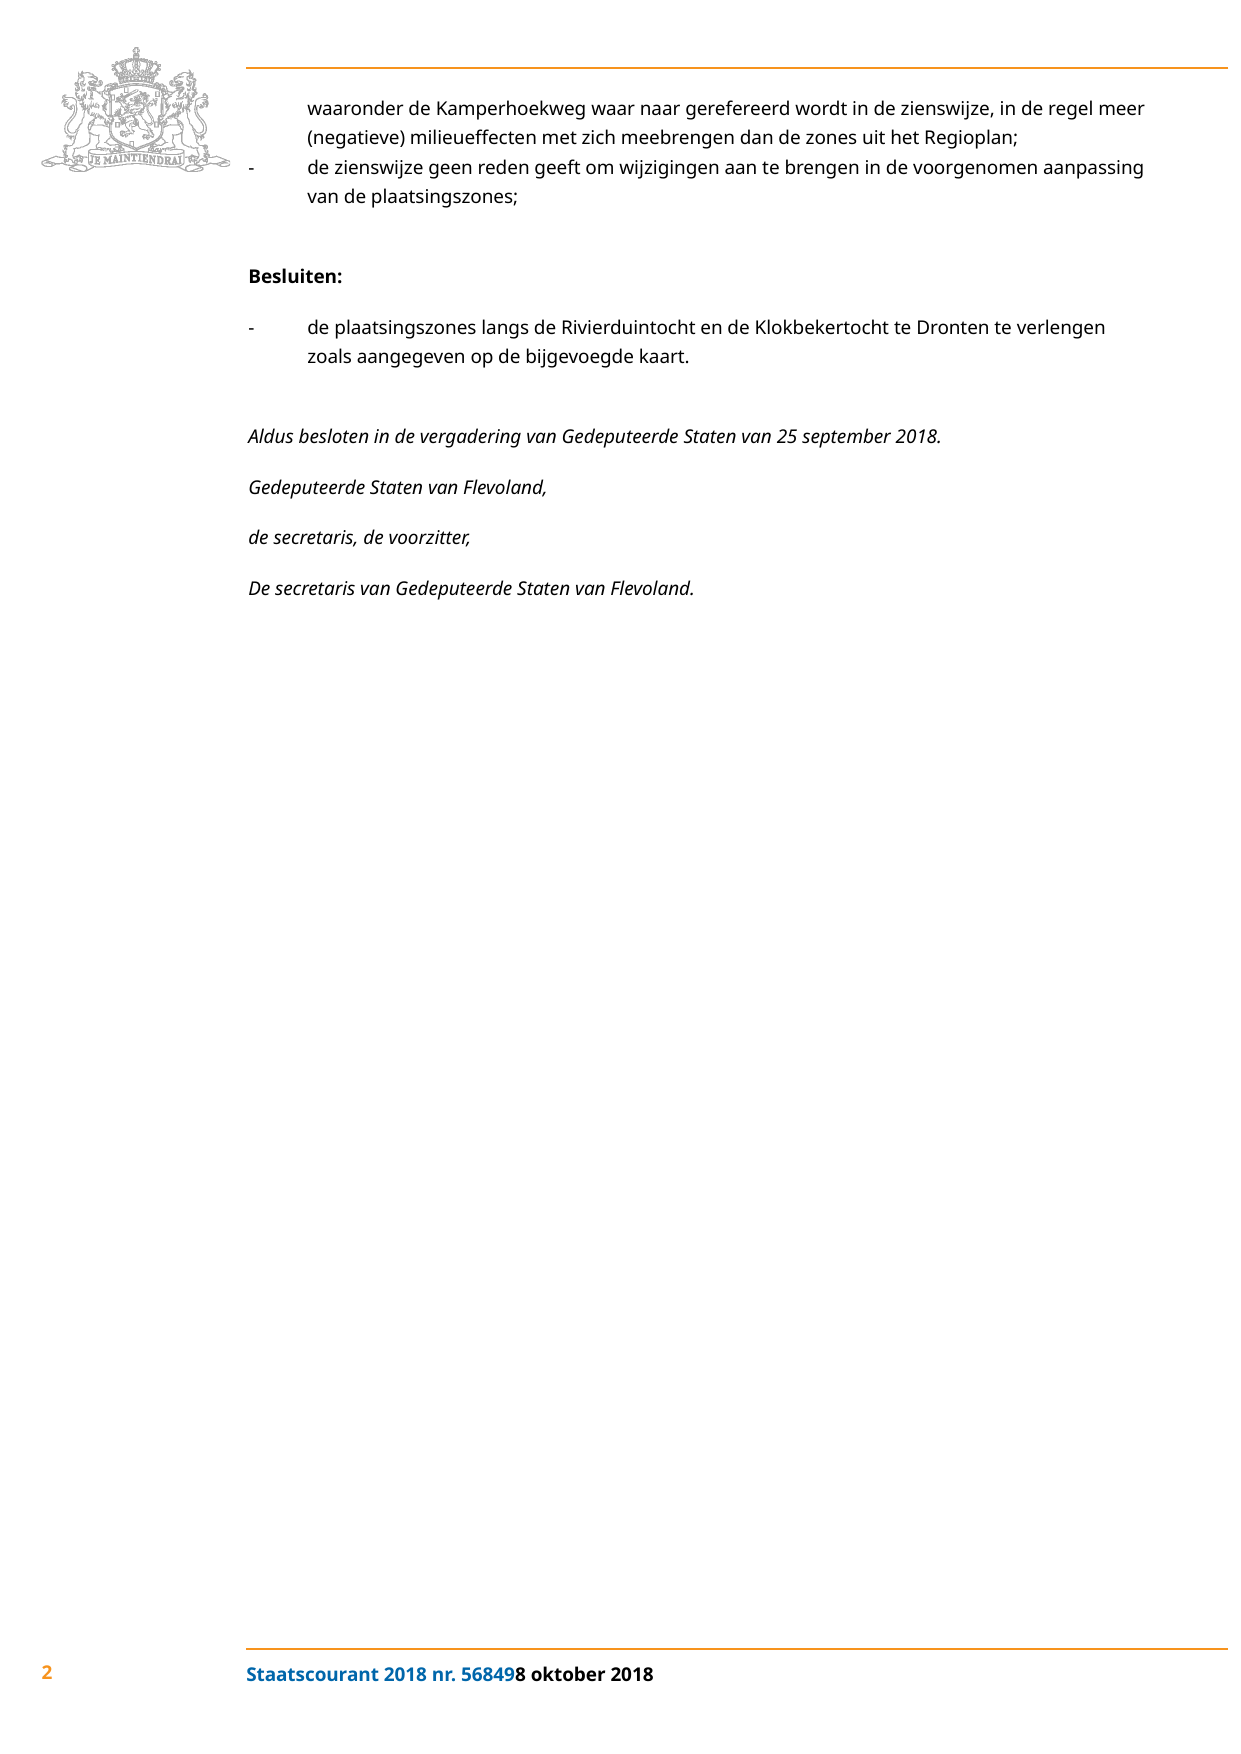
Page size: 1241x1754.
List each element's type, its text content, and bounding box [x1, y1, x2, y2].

text Aldus besloten in de vergadering van Gedeputeerde Staten van 25 september 2018. [248, 423, 1152, 449]
text de secretaris, de voorzitter, [248, 524, 1152, 550]
list waaronder de Kamperhoekweg waar naar gerefereerd wordt in de zienswijze, in de regel meer (negatieve) milieueffecten met zich meebrengen dan de zones uit het Regioplan; [248, 95, 1152, 150]
list de plaatsingszones langs de Rivierduintocht en de Klokbekertocht te Dronten te verlengen zoals aangegeven op de bijgevoegde kaart. [248, 314, 1152, 369]
text Besluiten: [248, 263, 1152, 289]
text Gedeputeerde Staten van Flevoland, [248, 474, 1152, 500]
text De secretaris van Gedeputeerde Staten van Flevoland. [248, 575, 1152, 601]
picture [41, 47, 231, 172]
list de zienswijze geen reden geeft om wijzigingen aan te brengen in de voorgenomen aanpassing van de plaatsingszones; [248, 154, 1152, 209]
